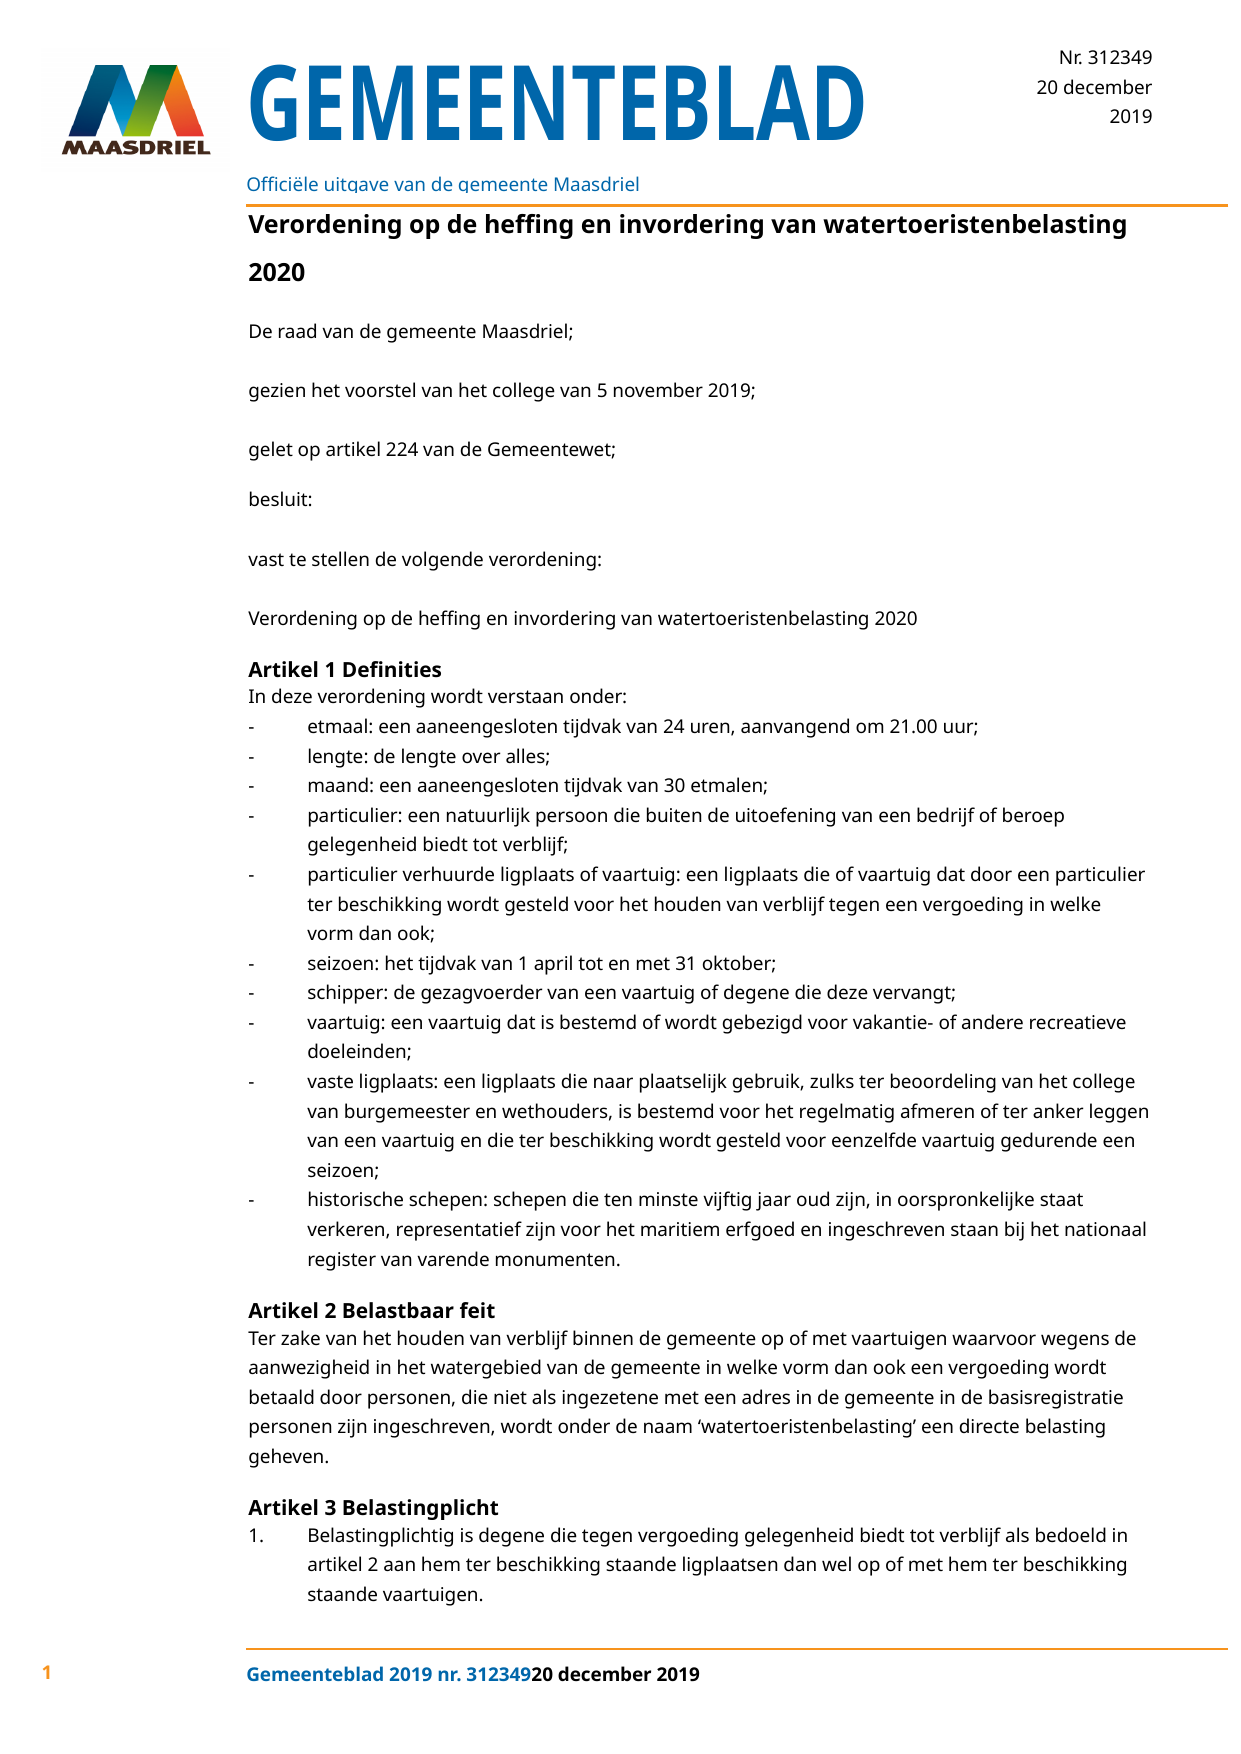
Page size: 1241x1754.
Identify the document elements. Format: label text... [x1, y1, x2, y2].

text Artikel 2 Belastbaar feit [248, 1296, 1152, 1325]
text Artikel 3 Belastingplicht [248, 1493, 1152, 1522]
text Verordening op de heffing en invordering van watertoeristenbelasting 2020 [248, 207, 1152, 288]
list seizoen: het tijdvak van 1 april tot en met 31 oktober; [248, 950, 1152, 976]
text De raad van de gemeente Maasdriel; [248, 318, 1152, 344]
list particulier verhuurde ligplaats of vaartuig: een ligplaats die of vaartuig dat door een particulier ter beschikking wordt gesteld voor het houden van verblijf tegen een vergoeding in welke vorm dan ook; [248, 861, 1152, 946]
text Ter zake van het houden van verblijf binnen de gemeente op of met vaartuigen waarvoor wegens de aanwezigheid in het watergebied van de gemeente in welke vorm dan ook een vergoeding wordt betaald door personen, die niet als ingezetene met een adres in de gemeente in de basisregistratie personen zijn ingeschreven, wordt onder de naam ‘watertoeristenbelasting’ een directe belasting geheven. [248, 1325, 1152, 1469]
text Artikel 1 Definities [248, 655, 1152, 684]
text gezien het voorstel van het college van 5 november 2019; [248, 377, 1152, 403]
list Belastingplichtig is degene die tegen vergoeding gelegenheid biedt tot verblijf als bedoeld in artikel 2 aan hem ter beschikking staande ligplaatsen dan wel op of met hem ter beschikking staande vaartuigen. [248, 1522, 1152, 1607]
list schipper: de gezagvoerder van een vaartuig of degene die deze vervangt; [248, 979, 1152, 1005]
list etmaal: een aaneengesloten tijdvak van 24 uren, aanvangend om 21.00 uur; [248, 713, 1152, 739]
text In deze verordening wordt verstaan onder: [248, 684, 1152, 709]
text besluit: [248, 487, 1152, 512]
text Verordening op de heffing en invordering van watertoeristenbelasting 2020 [248, 605, 1152, 631]
picture [41, 47, 231, 172]
list historische schepen: schepen die ten minste vijftig jaar oud zijn, in oorspronkelijke staat verkeren, representatief zijn voor het maritiem erfgoed en ingeschreven staan bij het nationaal register van varende monumenten. [248, 1187, 1152, 1272]
list particulier: een natuurlijk persoon die buiten de uitoefening van een bedrijf of beroep gelegenheid biedt tot verblijf; [248, 802, 1152, 857]
list vaartuig: een vaartuig dat is bestemd of wordt gebezigd voor vakantie- of andere recreatieve doeleinden; [248, 1009, 1152, 1064]
list vaste ligplaats: een ligplaats die naar plaatselijk gebruik, zulks ter beoordeling van het college van burgemeester en wethouders, is bestemd voor het regelmatig afmeren of ter anker leggen van een vaartuig en die ter beschikking wordt gesteld voor eenzelfde vaartuig gedurende een seizoen; [248, 1068, 1152, 1183]
list lengte: de lengte over alles; [248, 743, 1152, 769]
list maand: een aaneengesloten tijdvak van 30 etmalen; [248, 772, 1152, 798]
text gelet op artikel 224 van de Gemeentewet; [248, 436, 1152, 462]
text vast te stellen de volgende verordening: [248, 546, 1152, 571]
